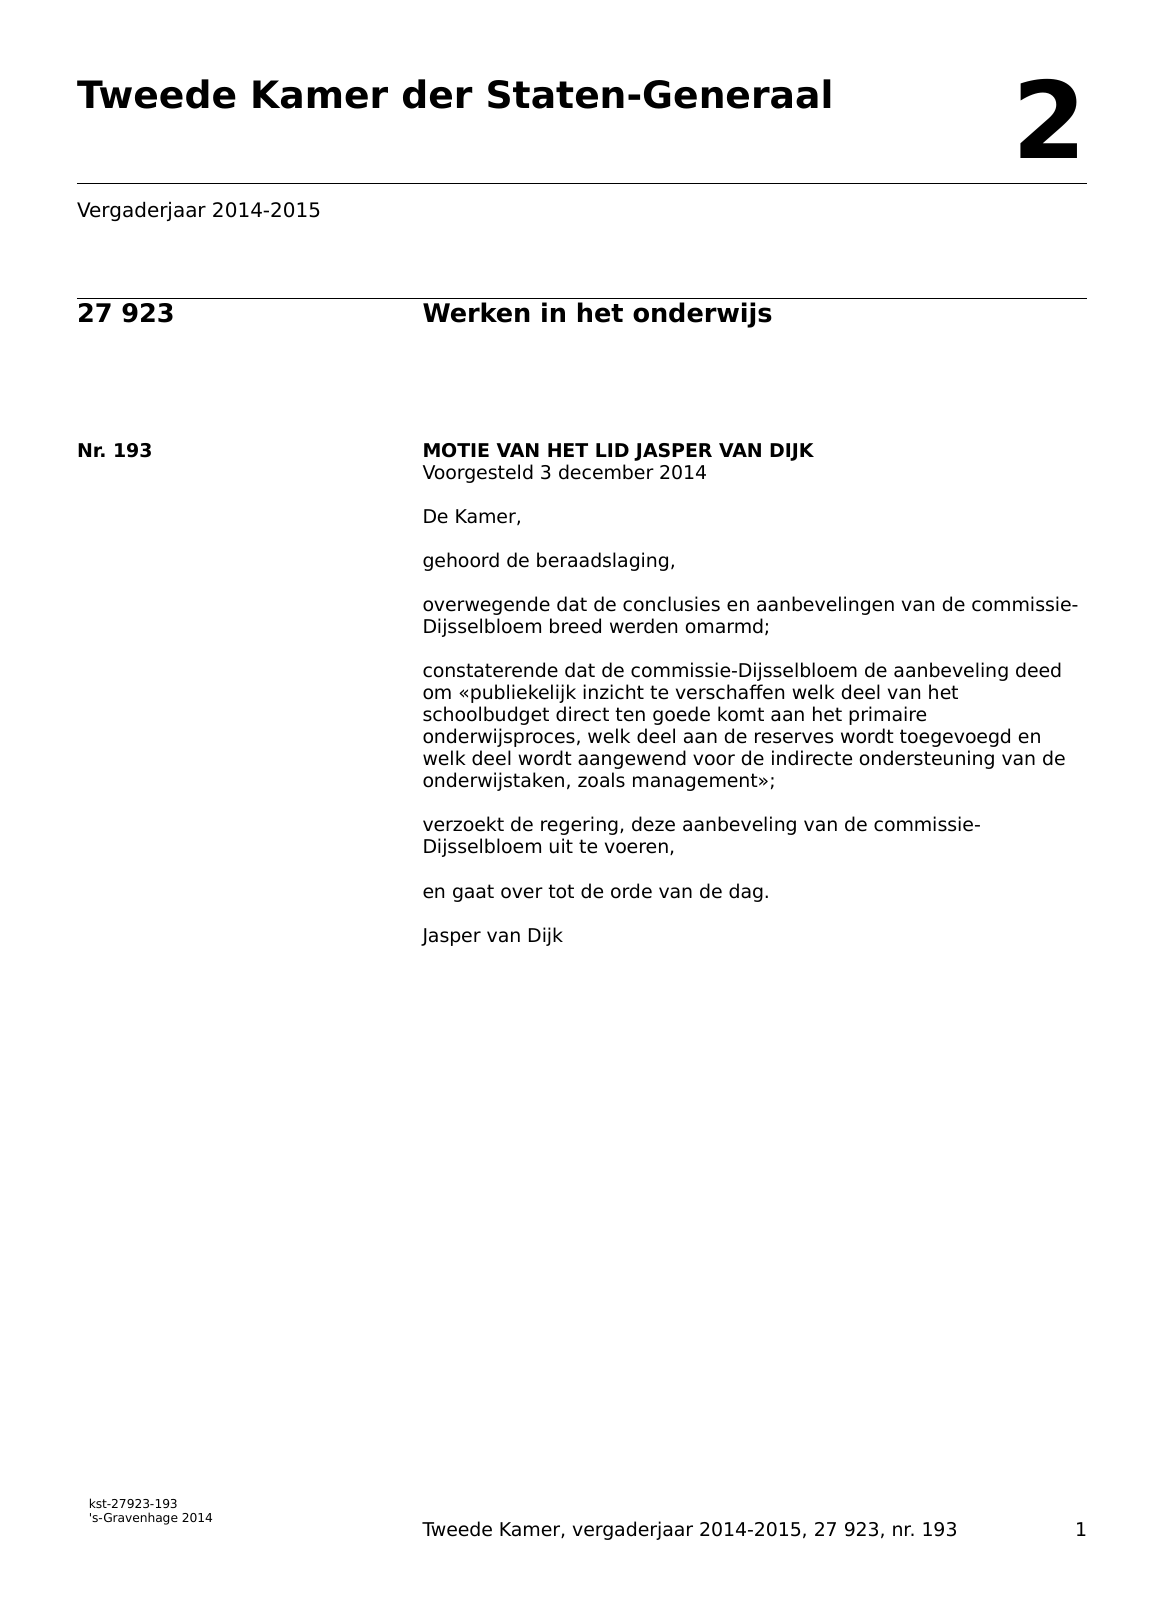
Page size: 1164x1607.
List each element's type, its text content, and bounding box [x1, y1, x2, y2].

text en gaat over tot de orde van de dag. [422, 881, 1087, 902]
text Jasper van Dijk [422, 925, 1087, 947]
text Voorgesteld 3 december 2014 [422, 462, 1087, 484]
text overwegende dat de conclusies en aanbevelingen van de commissie-Dijsselbloem breed werden omarmd; [422, 594, 1087, 638]
text kst-27923-193 [88, 1497, 323, 1511]
text 's-Gravenhage 2014 [88, 1511, 323, 1525]
table_header 2 [886, 59, 1087, 183]
subtitle Nr. 193 MOTIE VAN HET LID JASPER VAN DIJK [77, 440, 1087, 462]
table_cell Vergaderjaar 2014-2015 [77, 184, 1087, 298]
table_header Tweede Kamer der Staten-Generaal [77, 59, 886, 183]
text gehoord de beraadslaging, [422, 550, 1087, 572]
text De Kamer, [422, 506, 1087, 528]
subtitle 27 923 Werken in het onderwijs [77, 299, 1087, 329]
text constaterende dat de commissie-Dijsselbloem de aanbeveling deed om «publiekelijk inzicht te verschaffen welk deel van het schoolbudget direct ten goede komt aan het primaire onderwijsproces, welk deel aan de reserves wordt toegevoegd en welk deel wordt aangewend voor de indirecte ondersteuning van de onderwijstaken, zoals management»; [422, 660, 1087, 792]
text verzoekt de regering, deze aanbeveling van de commissie-Dijsselbloem uit te voeren, [422, 814, 1087, 858]
